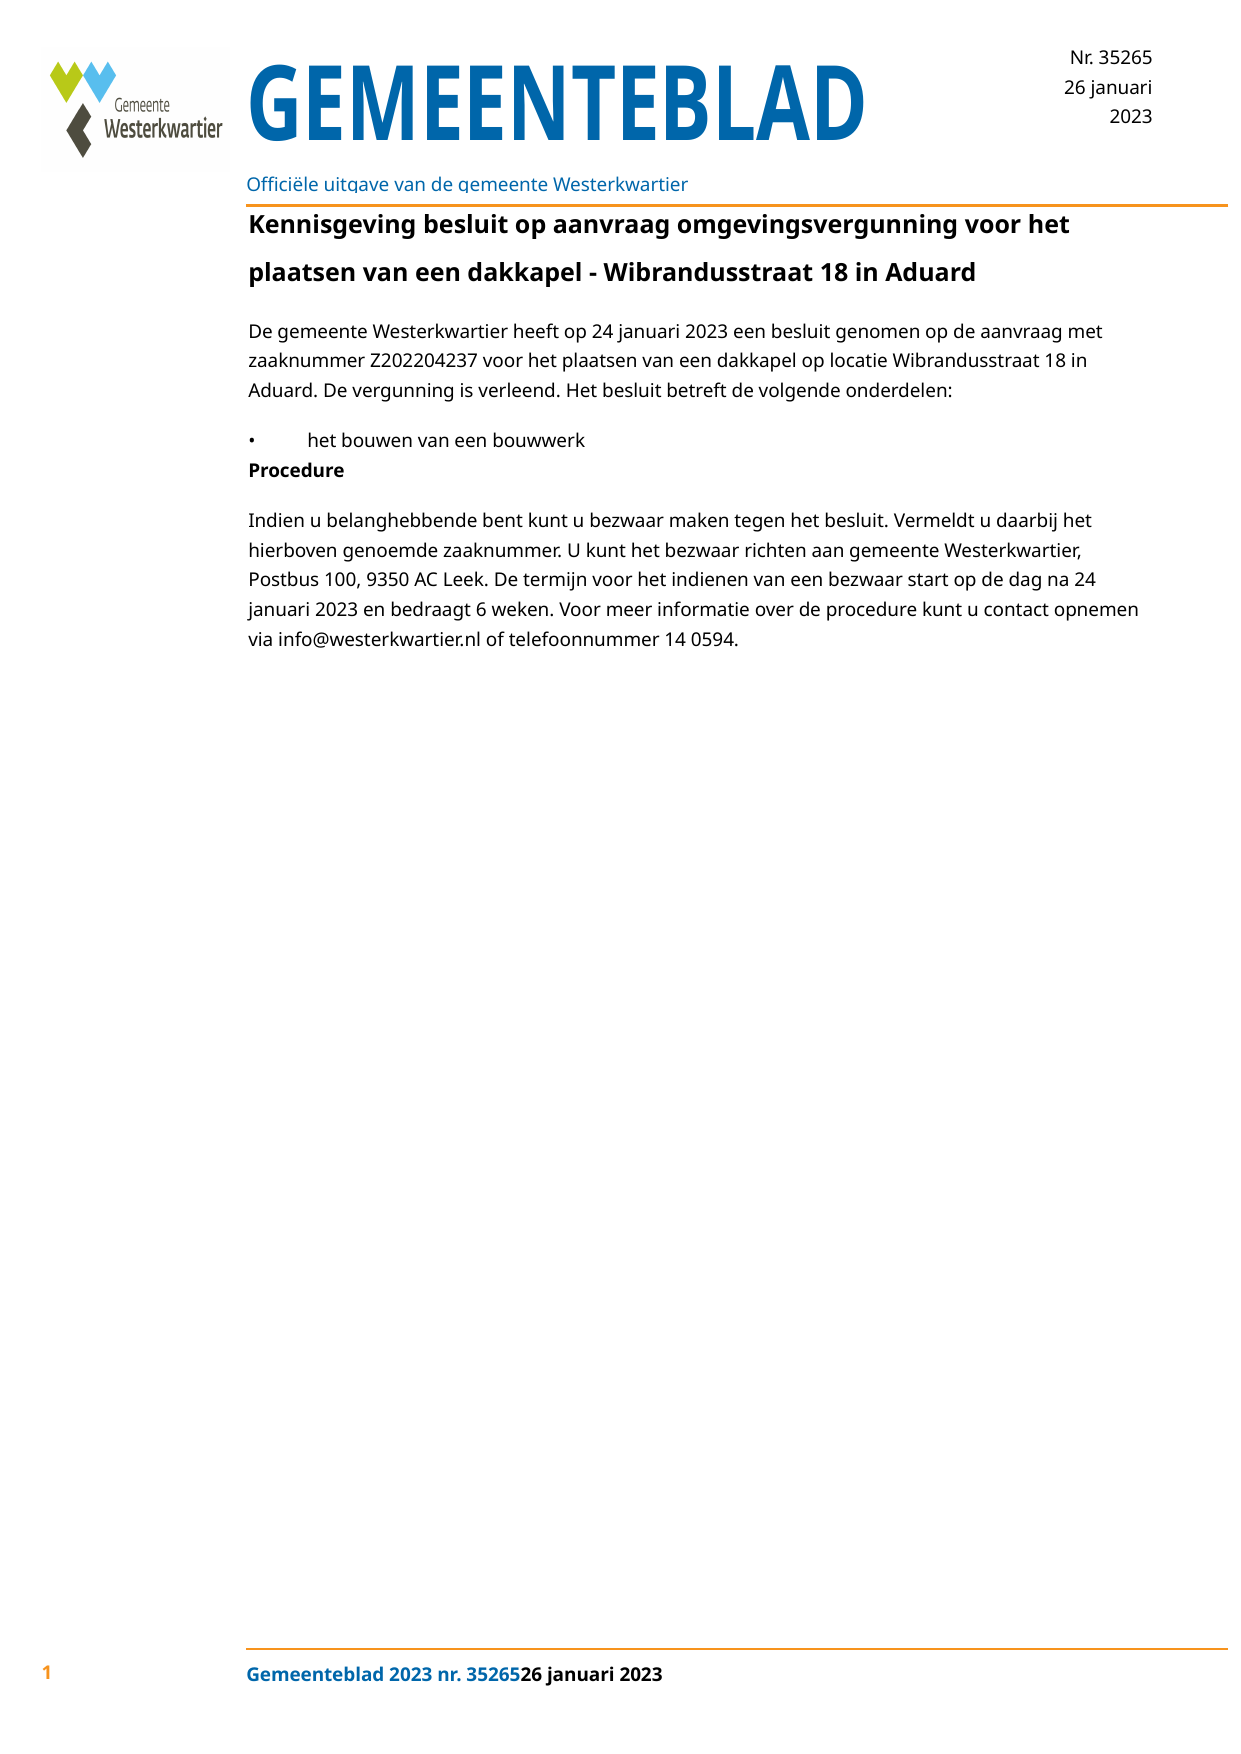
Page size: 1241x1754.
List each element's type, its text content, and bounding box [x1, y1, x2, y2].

list het bouwen van een bouwwerk [248, 427, 1152, 453]
picture [41, 47, 231, 172]
text Procedure [248, 457, 1152, 483]
text Kennisgeving besluit op aanvraag omgevingsvergunning voor het plaatsen van een dakkapel - Wibrandusstraat 18 in Aduard [248, 207, 1152, 288]
text Indien u belanghebbende bent kunt u bezwaar maken tegen het besluit. Vermeldt u daarbij het hierboven genoemde zaaknummer. U kunt het bezwaar richten aan gemeente Westerkwartier, Postbus 100, 9350 AC Leek. De termijn voor het indienen van een bezwaar start op de dag na 24 januari 2023 en bedraagt 6 weken. Voor meer informatie over de procedure kunt u contact opnemen via info@westerkwartier.nl of telefoonnummer 14 0594. [248, 507, 1152, 652]
text De gemeente Westerkwartier heeft op 24 januari 2023 een besluit genomen op de aanvraag met zaaknummer Z202204237 voor het plaatsen van een dakkapel op locatie Wibrandusstraat 18 in Aduard. De vergunning is verleend. Het besluit betreft de volgende onderdelen: [248, 318, 1152, 403]
